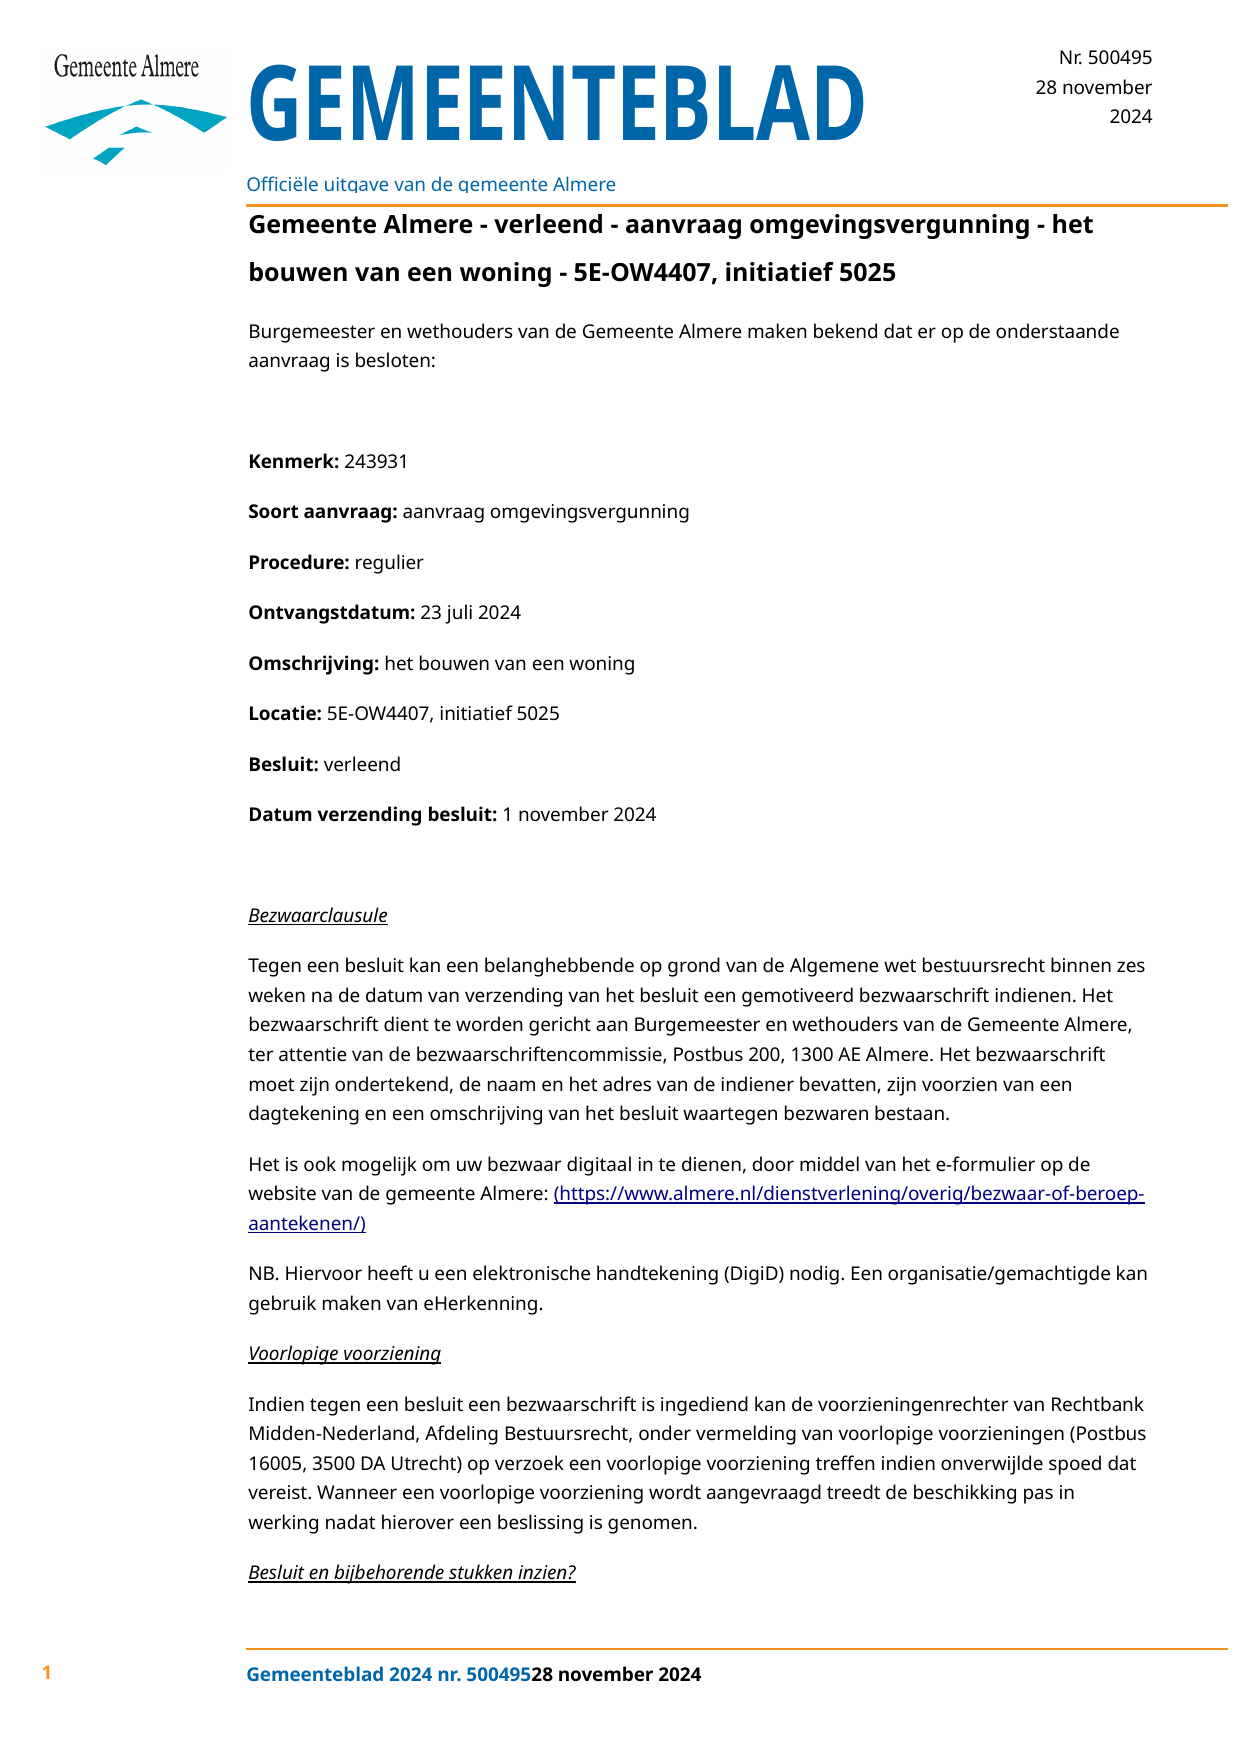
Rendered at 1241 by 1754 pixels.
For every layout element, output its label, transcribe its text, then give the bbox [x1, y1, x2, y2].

text Het is ook mogelijk om uw bezwaar digitaal in te dienen, door middel van het e-formulier op de website van de gemeente Almere: (https://www.almere.nl/dienstverlening/overig/bezwaar-of-beroep-aantekenen/) [248, 1151, 1152, 1236]
text Besluit: verleend [248, 751, 1152, 777]
text Burgemeester en wethouders van de Gemeente Almere maken bekend dat er op de onderstaande aanvraag is besloten: [248, 318, 1152, 373]
text Tegen een besluit kan een belanghebbende op grond van de Algemene wet bestuursrecht binnen zes weken na de datum van verzending van het besluit een gemotiveerd bezwaarschrift indienen. Het bezwaarschrift dient te worden gericht aan Burgemeester en wethouders van de Gemeente Almere, ter attentie van de bezwaarschriftencommissie, Postbus 200, 1300 AE Almere. Het bezwaarschrift moet zijn ondertekend, de naam en het adres van de indiener bevatten, zijn voorzien van een dagtekening en een omschrijving van het besluit waartegen bezwaren bestaan. [248, 952, 1152, 1126]
text Besluit en bijbehorende stukken inzien? [248, 1559, 1152, 1585]
text Bezwaarclausule [248, 902, 1152, 928]
text Soort aanvraag: aanvraag omgevingsvergunning [248, 499, 1152, 524]
text Locatie: 5E-OW4407, initiatief 5025 [248, 700, 1152, 726]
text Ontvangstdatum: 23 juli 2024 [248, 599, 1152, 625]
text Indien tegen een besluit een bezwaarschrift is ingediend kan de voorzieningenrechter van Rechtbank Midden-Nederland, Afdeling Bestuursrecht, onder vermelding van voorlopige voorzieningen (Postbus 16005, 3500 DA Utrecht) op verzoek een voorlopige voorziening treffen indien onverwijlde spoed dat vereist. Wanneer een voorlopige voorziening wordt aangevraagd treedt de beschikking pas in werking nadat hierover een beslissing is genomen. [248, 1391, 1152, 1535]
text Omschrijving: het bouwen van een woning [248, 650, 1152, 676]
text Procedure: regulier [248, 549, 1152, 575]
text Gemeente Almere - verleend - aanvraag omgevingsvergunning - het bouwen van een woning - 5E-OW4407, initiatief 5025 [248, 207, 1152, 288]
text Voorlopige voorziening [248, 1340, 1152, 1366]
text Kenmerk: 243931 [248, 448, 1152, 474]
text Datum verzending besluit: 1 november 2024 [248, 801, 1152, 827]
text NB. Hiervoor heeft u een elektronische handtekening (DigiD) nodig. Een organisatie/gemachtigde kan gebruik maken van eHerkenning. [248, 1260, 1152, 1316]
picture [41, 47, 231, 172]
